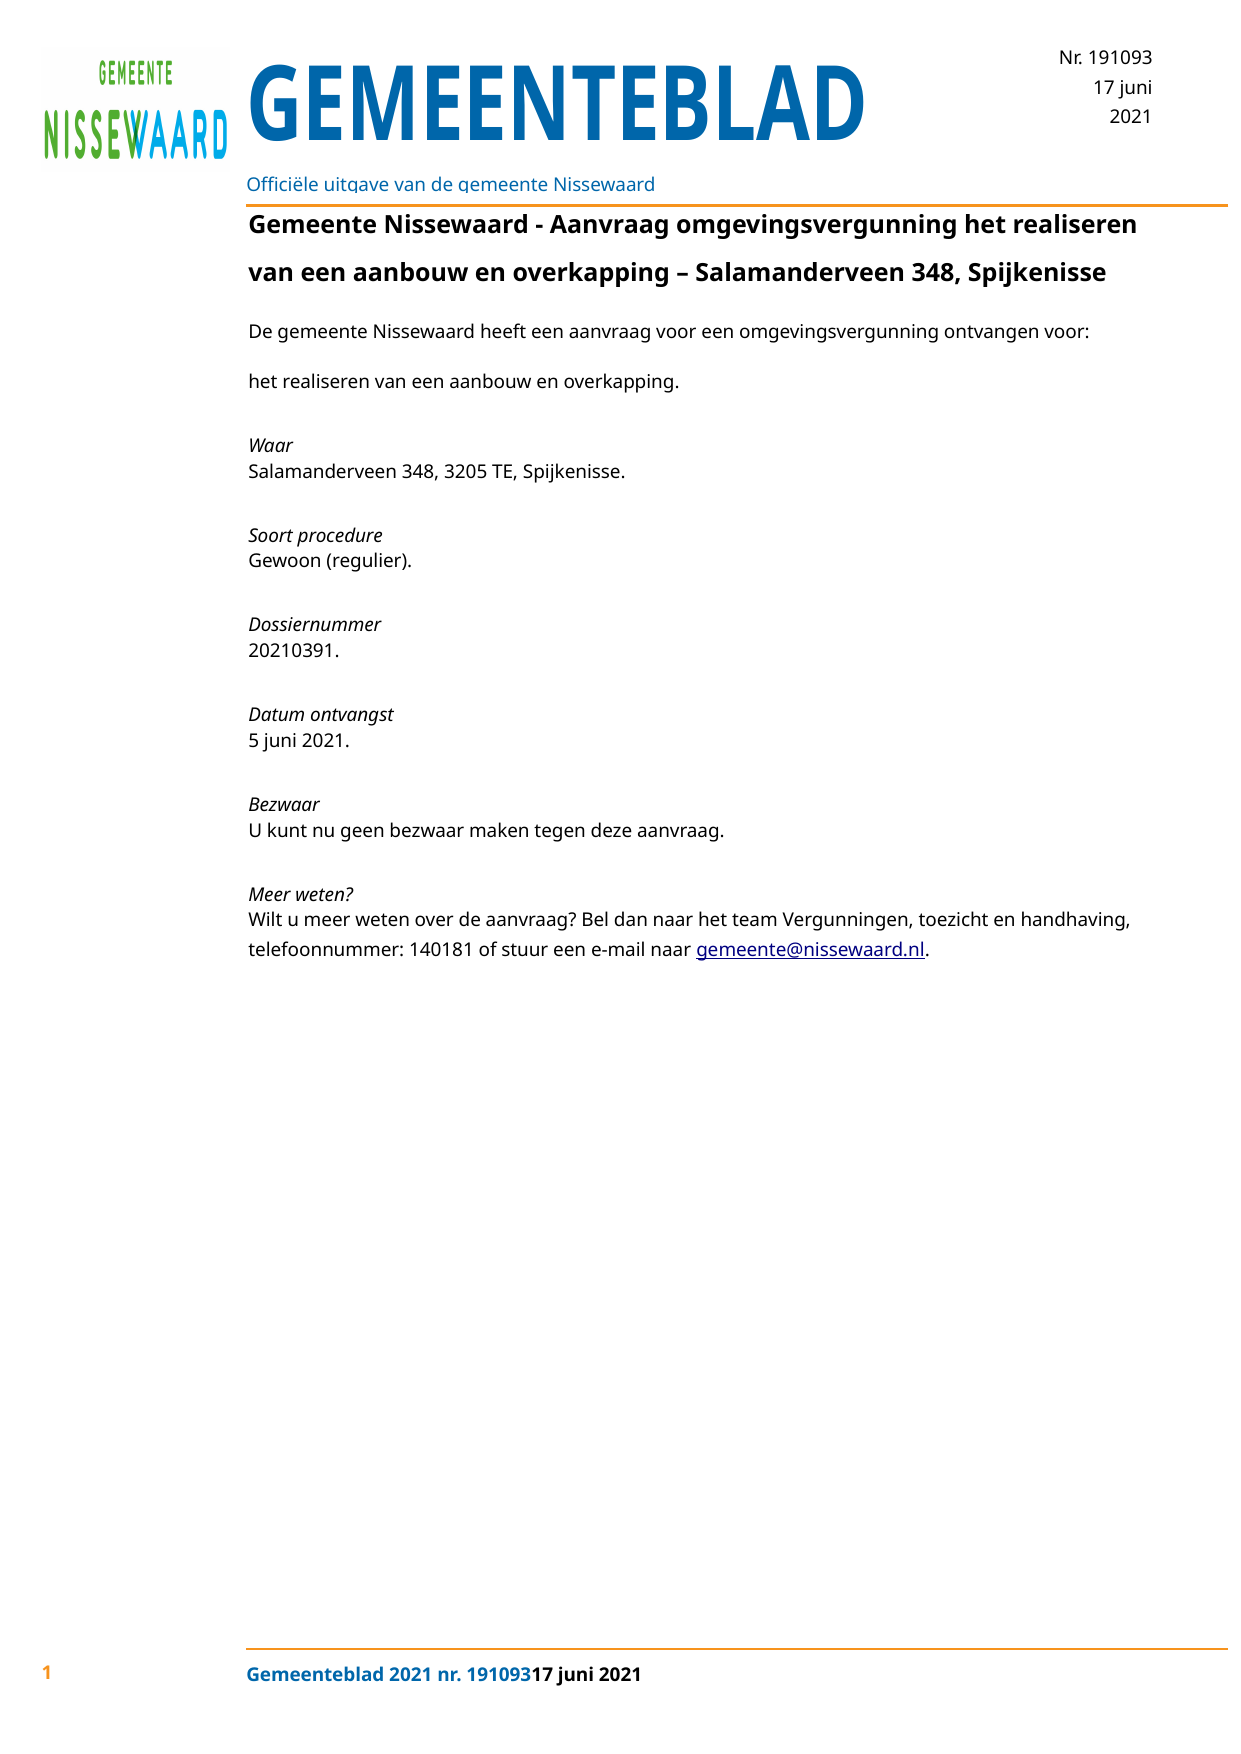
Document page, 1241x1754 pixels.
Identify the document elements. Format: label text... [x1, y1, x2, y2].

text het realiseren van een aanbouw en overkapping. [248, 368, 1152, 394]
text Gemeente Nissewaard - Aanvraag omgevingsvergunning het realiseren van een aanbouw en overkapping – Salamanderveen 348, Spijkenisse [248, 207, 1152, 288]
text Dossiernummer [248, 612, 1152, 637]
text Wilt u meer weten over de aanvraag? Bel dan naar het team Vergunningen, toezicht en handhaving, telefoonnummer: 140181 of stuur een e-mail naar gemeente@nissewaard.nl. [248, 906, 1152, 962]
text 20210391. [248, 637, 1152, 663]
text Datum ontvangst [248, 701, 1152, 727]
text De gemeente Nissewaard heeft een aanvraag voor een omgevingsvergunning ontvangen voor: [248, 318, 1152, 344]
text Salamanderveen 348, 3205 TE, Spijkenisse. [248, 458, 1152, 484]
text Bezwaar [248, 791, 1152, 817]
text Gewoon (regulier). [248, 548, 1152, 573]
text U kunt nu geen bezwaar maken tegen deze aanvraag. [248, 817, 1152, 842]
text 5 juni 2021. [248, 727, 1152, 753]
text Waar [248, 432, 1152, 458]
text Meer weten? [248, 881, 1152, 906]
picture [41, 47, 231, 172]
text Soort procedure [248, 522, 1152, 548]
